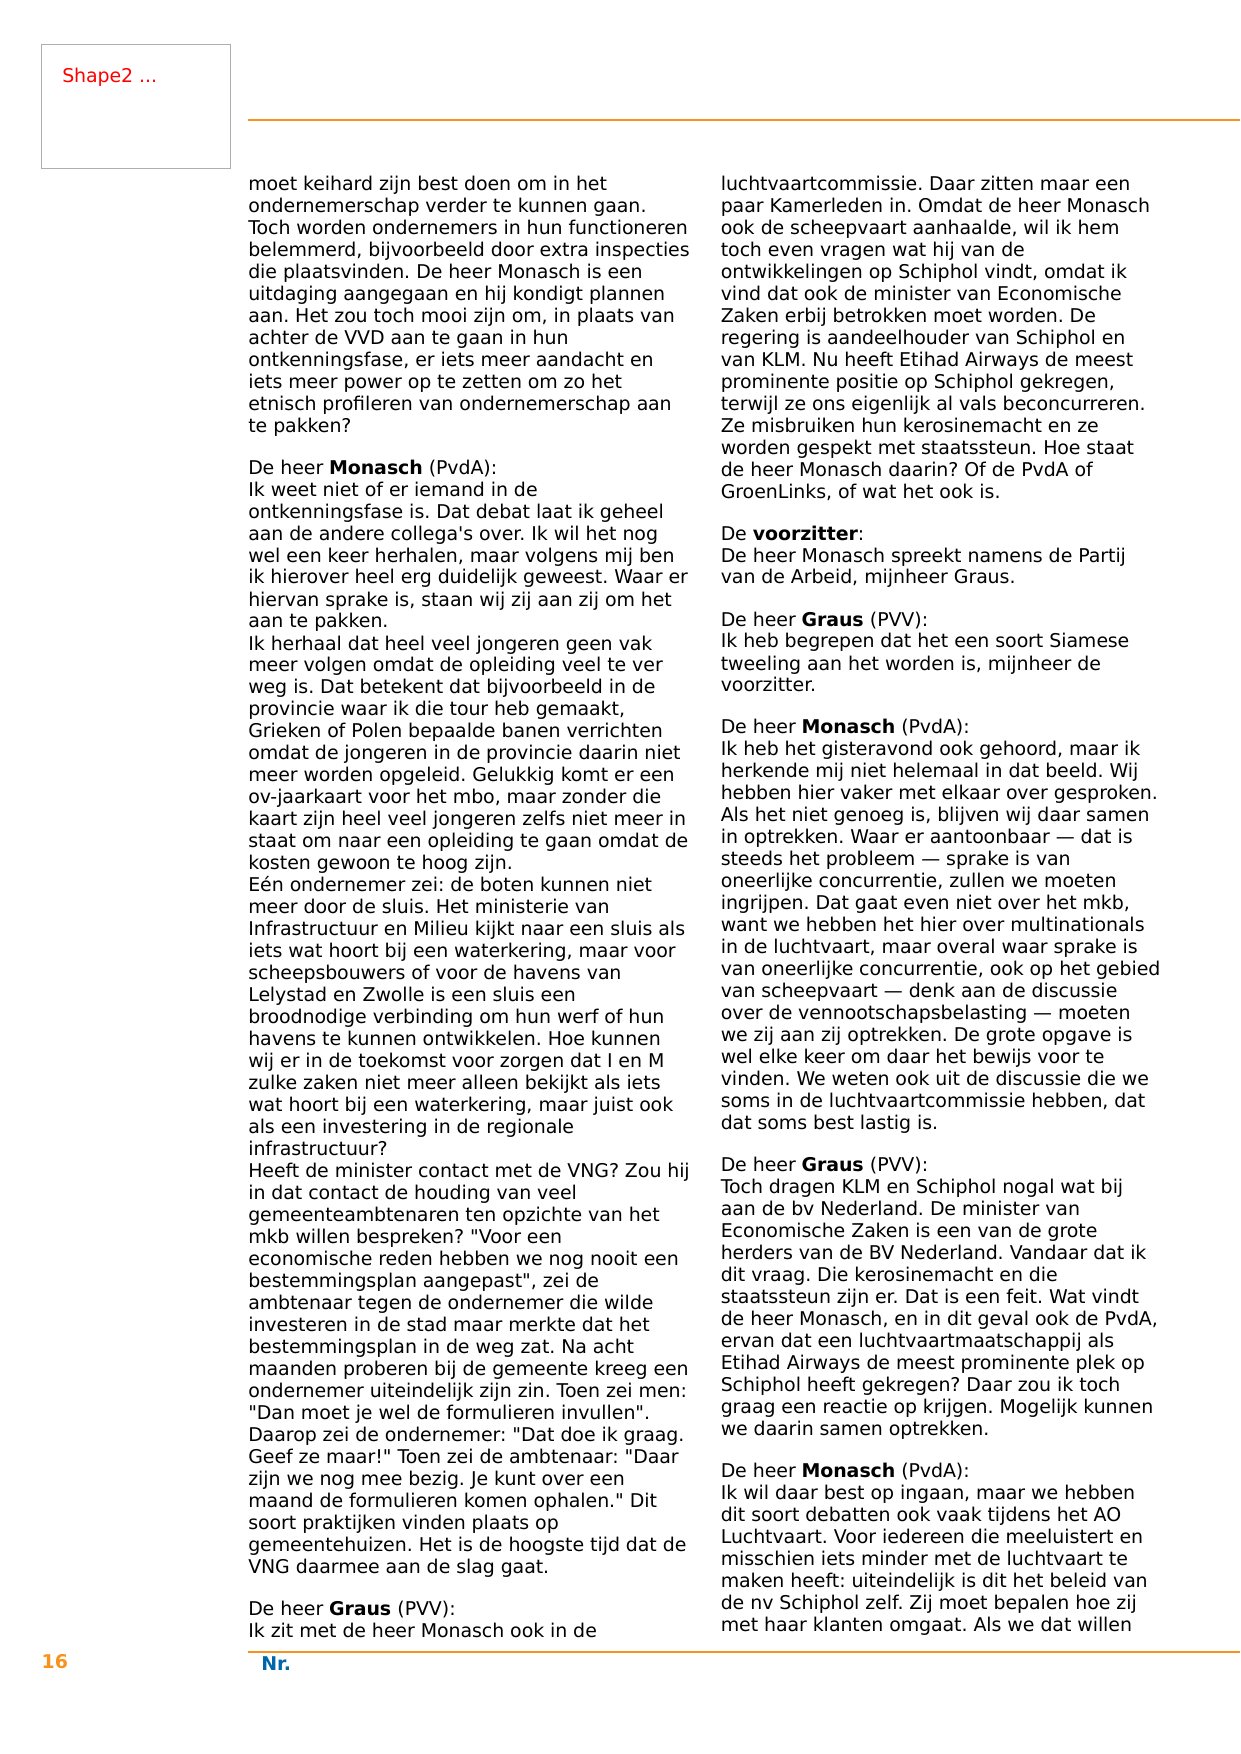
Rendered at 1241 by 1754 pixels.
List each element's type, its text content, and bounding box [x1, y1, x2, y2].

text De heer Monasch (PvdA): [248, 457, 691, 478]
text Toch dragen KLM en Schiphol nogal wat bij aan de bv Nederland. De minister van Economische Zaken is een van de grote herders van de BV Nederland. Vandaar dat ik dit vraag. Die kerosinemacht en die staatssteun zijn er. Dat is een feit. Wat vindt de heer Monasch, en in dit geval ook de PvdA, ervan dat een luchtvaartmaatschappij als Etihad Airways de meest prominente plek op Schiphol heeft gekregen? Daar zou ik toch graag een reactie op krijgen. Mogelijk kunnen we daarin samen optrekken. [721, 1176, 1163, 1440]
text moet keihard zijn best doen om in het ondernemerschap verder te kunnen gaan. Toch worden ondernemers in hun functioneren belemmerd, bijvoorbeeld door extra inspecties die plaatsvinden. De heer Monasch is een uitdaging aangegaan en hij kondigt plannen aan. Het zou toch mooi zijn om, in plaats van achter de VVD aan te gaan in hun ontkenningsfase, er iets meer aandacht en iets meer power op te zetten om zo het etnisch profileren van ondernemerschap aan te pakken? [248, 173, 691, 437]
text De heer Monasch (PvdA): [721, 1460, 1163, 1482]
text Ik heb begrepen dat het een soort Siamese tweeling aan het worden is, mijnheer de voorzitter. [721, 630, 1163, 696]
text De heer Graus (PVV): [721, 608, 1163, 630]
text De heer Graus (PVV): [721, 1154, 1163, 1176]
text De heer Monasch spreekt namens de Partij van de Arbeid, mijnheer Graus. [721, 544, 1163, 588]
text Eén ondernemer zei: de boten kunnen niet meer door de sluis. Het ministerie van Infrastructuur en Milieu kijkt naar een sluis als iets wat hoort bij een waterkering, maar voor scheepsbouwers of voor de havens van Lelystad en Zwolle is een sluis een broodnodige verbinding om hun werf of hun havens te kunnen ontwikkelen. Hoe kunnen wij er in de toekomst voor zorgen dat I en M zulke zaken niet meer alleen bekijkt als iets wat hoort bij een waterkering, maar juist ook als een investering in de regionale infrastructuur? [248, 874, 691, 1160]
text Ik heb het gisteravond ook gehoord, maar ik herkende mij niet helemaal in dat beeld. Wij hebben hier vaker met elkaar over gesproken. Als het niet genoeg is, blijven wij daar samen in optrekken. Waar er aantoonbaar — dat is steeds het probleem — sprake is van oneerlijke concurrentie, zullen we moeten ingrijpen. Dat gaat even niet over het mkb, want we hebben het hier over multinationals in de luchtvaart, maar overal waar sprake is van oneerlijke concurrentie, ook op het gebied van scheepvaart — denk aan de discussie over de vennootschapsbelasting — moeten we zij aan zij optrekken. De grote opgave is wel elke keer om daar het bewijs voor te vinden. We weten ook uit de discussie die we soms in de luchtvaartcommissie hebben, dat dat soms best lastig is. [721, 738, 1163, 1134]
text Ik zit met de heer Monasch ook in de [248, 1619, 691, 1641]
text De heer Monasch (PvdA): [721, 716, 1163, 738]
text luchtvaartcommissie. Daar zitten maar een paar Kamerleden in. Omdat de heer Monasch ook de scheepvaart aanhaalde, wil ik hem toch even vragen wat hij van de ontwikkelingen op Schiphol vindt, omdat ik vind dat ook de minister van Economische Zaken erbij betrokken moet worden. De regering is aandeelhouder van Schiphol en van KLM. Nu heeft Etihad Airways de meest prominente positie op Schiphol gekregen, terwijl ze ons eigenlijk al vals beconcurreren. Ze misbruiken hun kerosinemacht en ze worden gespekt met staatssteun. Hoe staat de heer Monasch daarin? Of de PvdA of GroenLinks, of wat het ook is. [721, 173, 1163, 502]
text Heeft de minister contact met de VNG? Zou hij in dat contact de houding van veel gemeenteambtenaren ten opzichte van het mkb willen bespreken? "Voor een economische reden hebben we nog nooit een bestemmingsplan aangepast", zei de ambtenaar tegen de ondernemer die wilde investeren in de stad maar merkte dat het bestemmingsplan in de weg zat. Na acht maanden proberen bij de gemeente kreeg een ondernemer uiteindelijk zijn zin. Toen zei men: "Dan moet je wel de formulieren invullen". Daarop zei de ondernemer: "Dat doe ik graag. Geef ze maar!" Toen zei de ambtenaar: "Daar zijn we nog mee bezig. Je kunt over een maand de formulieren komen ophalen." Dit soort praktijken vinden plaats op gemeentehuizen. Het is de hoogste tijd dat de VNG daarmee aan de slag gaat. [248, 1160, 691, 1577]
text Ik herhaal dat heel veel jongeren geen vak meer volgen omdat de opleiding veel te ver weg is. Dat betekent dat bijvoorbeeld in de provincie waar ik die tour heb gemaakt, Grieken of Polen bepaalde banen verrichten omdat de jongeren in de provincie daarin niet meer worden opgeleid. Gelukkig komt er een ov-jaarkaart voor het mbo, maar zonder die kaart zijn heel veel jongeren zelfs niet meer in staat om naar een opleiding te gaan omdat de kosten gewoon te hoog zijn. [248, 632, 691, 874]
text De heer Graus (PVV): [248, 1597, 691, 1619]
text De voorzitter: [721, 522, 1163, 544]
text Ik weet niet of er iemand in de ontkenningsfase is. Dat debat laat ik geheel aan de andere collega's over. Ik wil het nog wel een keer herhalen, maar volgens mij ben ik hierover heel erg duidelijk geweest. Waar er hiervan sprake is, staan wij zij aan zij om het aan te pakken. [248, 478, 691, 632]
text Ik wil daar best op ingaan, maar we hebben dit soort debatten ook vaak tijdens het AO Luchtvaart. Voor iedereen die meeluistert en misschien iets minder met de luchtvaart te maken heeft: uiteindelijk is dit het beleid van de nv Schiphol zelf. Zij moet bepalen hoe zij met haar klanten omgaat. Als we dat willen [721, 1482, 1163, 1636]
